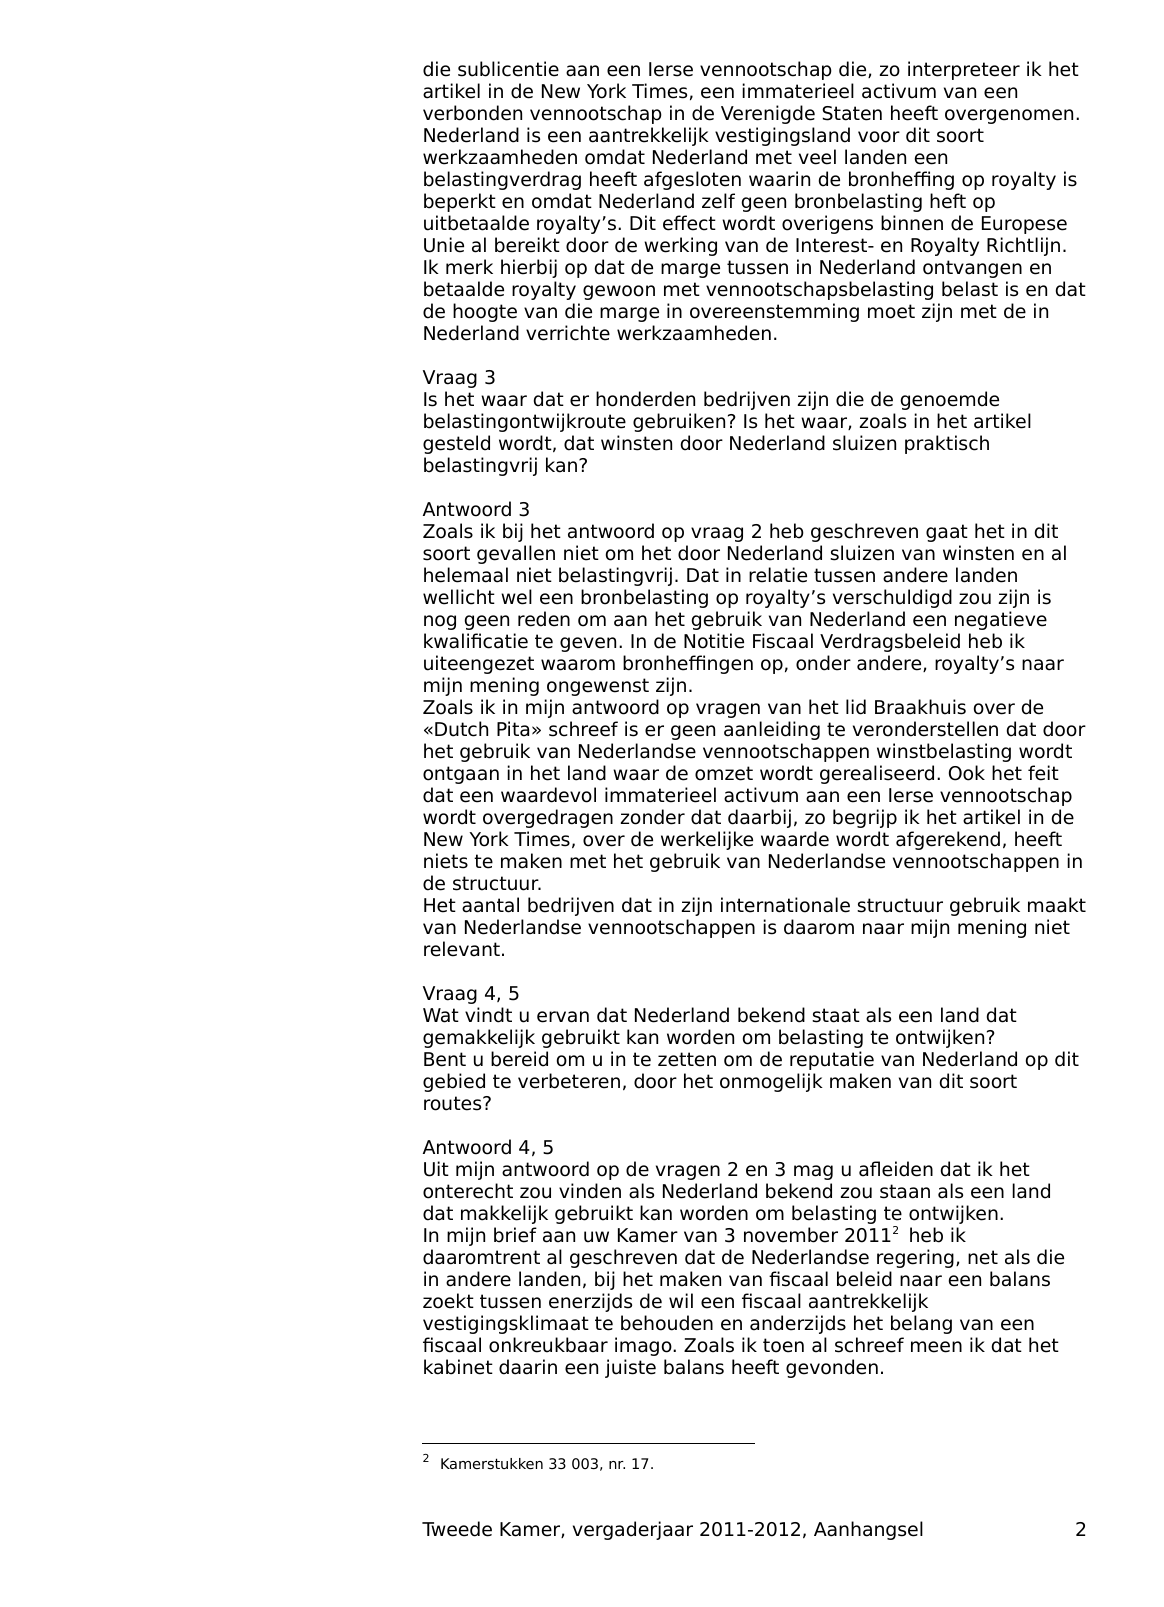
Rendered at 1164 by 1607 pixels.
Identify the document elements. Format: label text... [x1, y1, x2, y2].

text Zoals ik in mijn antwoord op vragen van het lid Braakhuis over de «Dutch Pita» schreef is er geen aanleiding te veronderstellen dat door het gebruik van Nederlandse vennootschappen winstbelasting wordt ontgaan in het land waar de omzet wordt gerealiseerd. Ook het feit dat een waardevol immaterieel activum aan een Ierse vennootschap wordt overgedragen zonder dat daarbij, zo begrijp ik het artikel in de New York Times, over de werkelijke waarde wordt afgerekend, heeft niets te maken met het gebruik van Nederlandse vennootschappen in de structuur. [422, 697, 1087, 895]
text Antwoord 3 [422, 499, 1087, 521]
text Zoals ik bij het antwoord op vraag 2 heb geschreven gaat het in dit soort gevallen niet om het door Nederland sluizen van winsten en al helemaal niet belastingvrij. Dat in relatie tussen andere landen wellicht wel een bronbelasting op royalty’s verschuldigd zou zijn is nog geen reden om aan het gebruik van Nederland een negatieve kwalificatie te geven. In de Notitie Fiscaal Verdragsbeleid heb ik uiteengezet waarom bronheffingen op, onder andere, royalty’s naar mijn mening ongewenst zijn. [422, 521, 1087, 697]
text Vraag 4, 5 [422, 983, 1087, 1005]
text Wat vindt u ervan dat Nederland bekend staat als een land dat gemakkelijk gebruikt kan worden om belasting te ontwijken? [422, 1005, 1087, 1049]
text Nederland is een aantrekkelijk vestigingsland voor dit soort werkzaamheden omdat Nederland met veel landen een belastingverdrag heeft afgesloten waarin de bronheffing op royalty is beperkt en omdat Nederland zelf geen bronbelasting heft op uitbetaalde royalty’s. Dit effect wordt overigens binnen de Europese Unie al bereikt door de werking van de Interest- en Royalty Richtlijn. [422, 125, 1087, 257]
text Kamerstukken 33 003, nr. 17. [422, 1452, 1087, 1474]
text Uit mijn antwoord op de vragen 2 en 3 mag u afleiden dat ik het onterecht zou vinden als Nederland bekend zou staan als een land dat makkelijk gebruikt kan worden om belasting te ontwijken. [422, 1159, 1087, 1225]
text Antwoord 4, 5 [422, 1137, 1087, 1159]
text Vraag 3 [422, 367, 1087, 389]
text Ik merk hierbij op dat de marge tussen in Nederland ontvangen en betaalde royalty gewoon met vennootschapsbelasting belast is en dat de hoogte van die marge in overeenstemming moet zijn met de in Nederland verrichte werkzaamheden. [422, 257, 1087, 345]
text In mijn brief aan uw Kamer van 3 november 2011 heb ik daaromtrent al geschreven dat de Nederlandse regering, net als die in andere landen, bij het maken van fiscaal beleid naar een balans zoekt tussen enerzijds de wil een fiscaal aantrekkelijk vestigingsklimaat te behouden en anderzijds het belang van een fiscaal onkreukbaar imago. Zoals ik toen al schreef meen ik dat het kabinet daarin een juiste balans heeft gevonden. [422, 1225, 1087, 1379]
text Is het waar dat er honderden bedrijven zijn die de genoemde belastingontwijkroute gebruiken? Is het waar, zoals in het artikel gesteld wordt, dat winsten door Nederland sluizen praktisch belastingvrij kan? [422, 389, 1087, 477]
text Bent u bereid om u in te zetten om de reputatie van Nederland op dit gebied te verbeteren, door het onmogelijk maken van dit soort routes? [422, 1049, 1087, 1115]
text Het aantal bedrijven dat in zijn internationale structuur gebruik maakt van Nederlandse vennootschappen is daarom naar mijn mening niet relevant. [422, 895, 1087, 961]
text die sublicentie aan een Ierse vennootschap die, zo interpreteer ik het artikel in de New York Times, een immaterieel activum van een verbonden vennootschap in de Verenigde Staten heeft overgenomen. [422, 59, 1087, 125]
